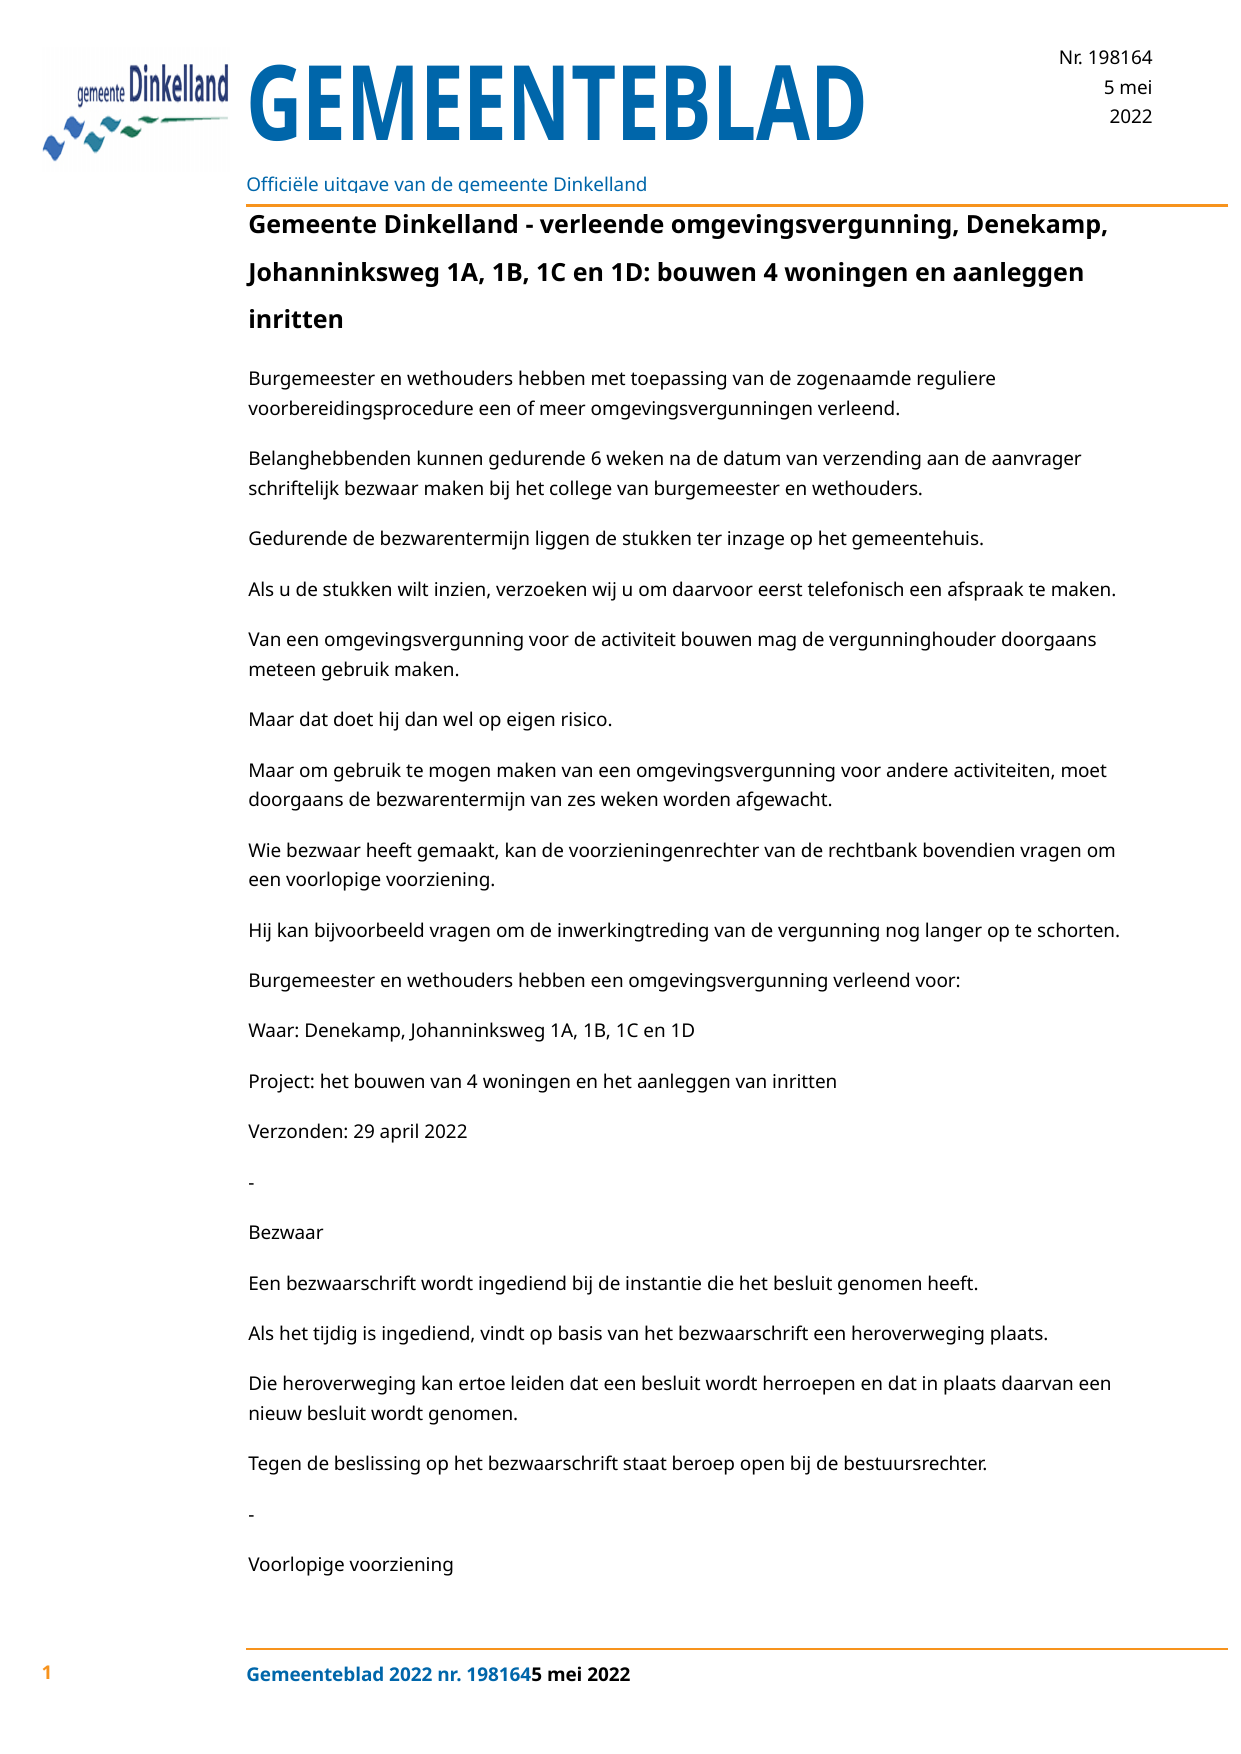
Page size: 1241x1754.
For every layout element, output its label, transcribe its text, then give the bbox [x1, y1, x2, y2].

text Als het tijdig is ingediend, vindt op basis van het bezwaarschrift een heroverweging plaats. [248, 1320, 1152, 1346]
text Belanghebbenden kunnen gedurende 6 weken na de datum van verzending aan de aanvrager schriftelijk bezwaar maken bij het college van burgemeester en wethouders. [248, 446, 1152, 501]
picture [41, 47, 231, 172]
text Hij kan bijvoorbeeld vragen om de inwerkingtreding van de vergunning nog langer op te schorten. [248, 917, 1152, 942]
text Burgemeester en wethouders hebben met toepassing van de zogenaamde reguliere voorbereidingsprocedure een of meer omgevingsvergunningen verleend. [248, 366, 1152, 421]
text Een bezwaarschrift wordt ingediend bij de instantie die het besluit genomen heeft. [248, 1270, 1152, 1295]
text Gedurende de bezwarentermijn liggen de stukken ter inzage op het gemeentehuis. [248, 526, 1152, 551]
text Waar: Denekamp, Johanninksweg 1A, 1B, 1C en 1D [248, 1018, 1152, 1043]
text Maar dat doet hij dan wel op eigen risico. [248, 706, 1152, 732]
text Project: het bouwen van 4 woningen en het aanleggen van inritten [248, 1068, 1152, 1094]
text Voorlopige voorziening [248, 1551, 1152, 1577]
text Burgemeester en wethouders hebben een omgevingsvergunning verleend voor: [248, 967, 1152, 993]
text Van een omgevingsvergunning voor de activiteit bouwen mag de vergunninghouder doorgaans meteen gebruik maken. [248, 626, 1152, 682]
text Tegen de beslissing op het bezwaarschrift staat beroep open bij de bestuursrechter. [248, 1451, 1152, 1476]
text - [248, 1169, 1152, 1194]
text Verzonden: 29 april 2022 [248, 1118, 1152, 1144]
text Gemeente Dinkelland - verleende omgevingsvergunning, Denekamp, Johanninksweg 1A, 1B, 1C en 1D: bouwen 4 woningen en aanleggen inritten [248, 207, 1152, 336]
text - [248, 1501, 1152, 1527]
text Die heroverweging kan ertoe leiden dat een besluit wordt herroepen en dat in plaats daarvan een nieuw besluit wordt genomen. [248, 1371, 1152, 1426]
text Als u de stukken wilt inzien, verzoeken wij u om daarvoor eerst telefonisch een afspraak te maken. [248, 576, 1152, 602]
text Maar om gebruik te mogen maken van een omgevingsvergunning voor andere activiteiten, moet doorgaans de bezwarentermijn van zes weken worden afgewacht. [248, 757, 1152, 812]
text Bezwaar [248, 1219, 1152, 1245]
text Wie bezwaar heeft gemaakt, kan de voorzieningenrechter van de rechtbank bovendien vragen om een voorlopige voorziening. [248, 837, 1152, 892]
